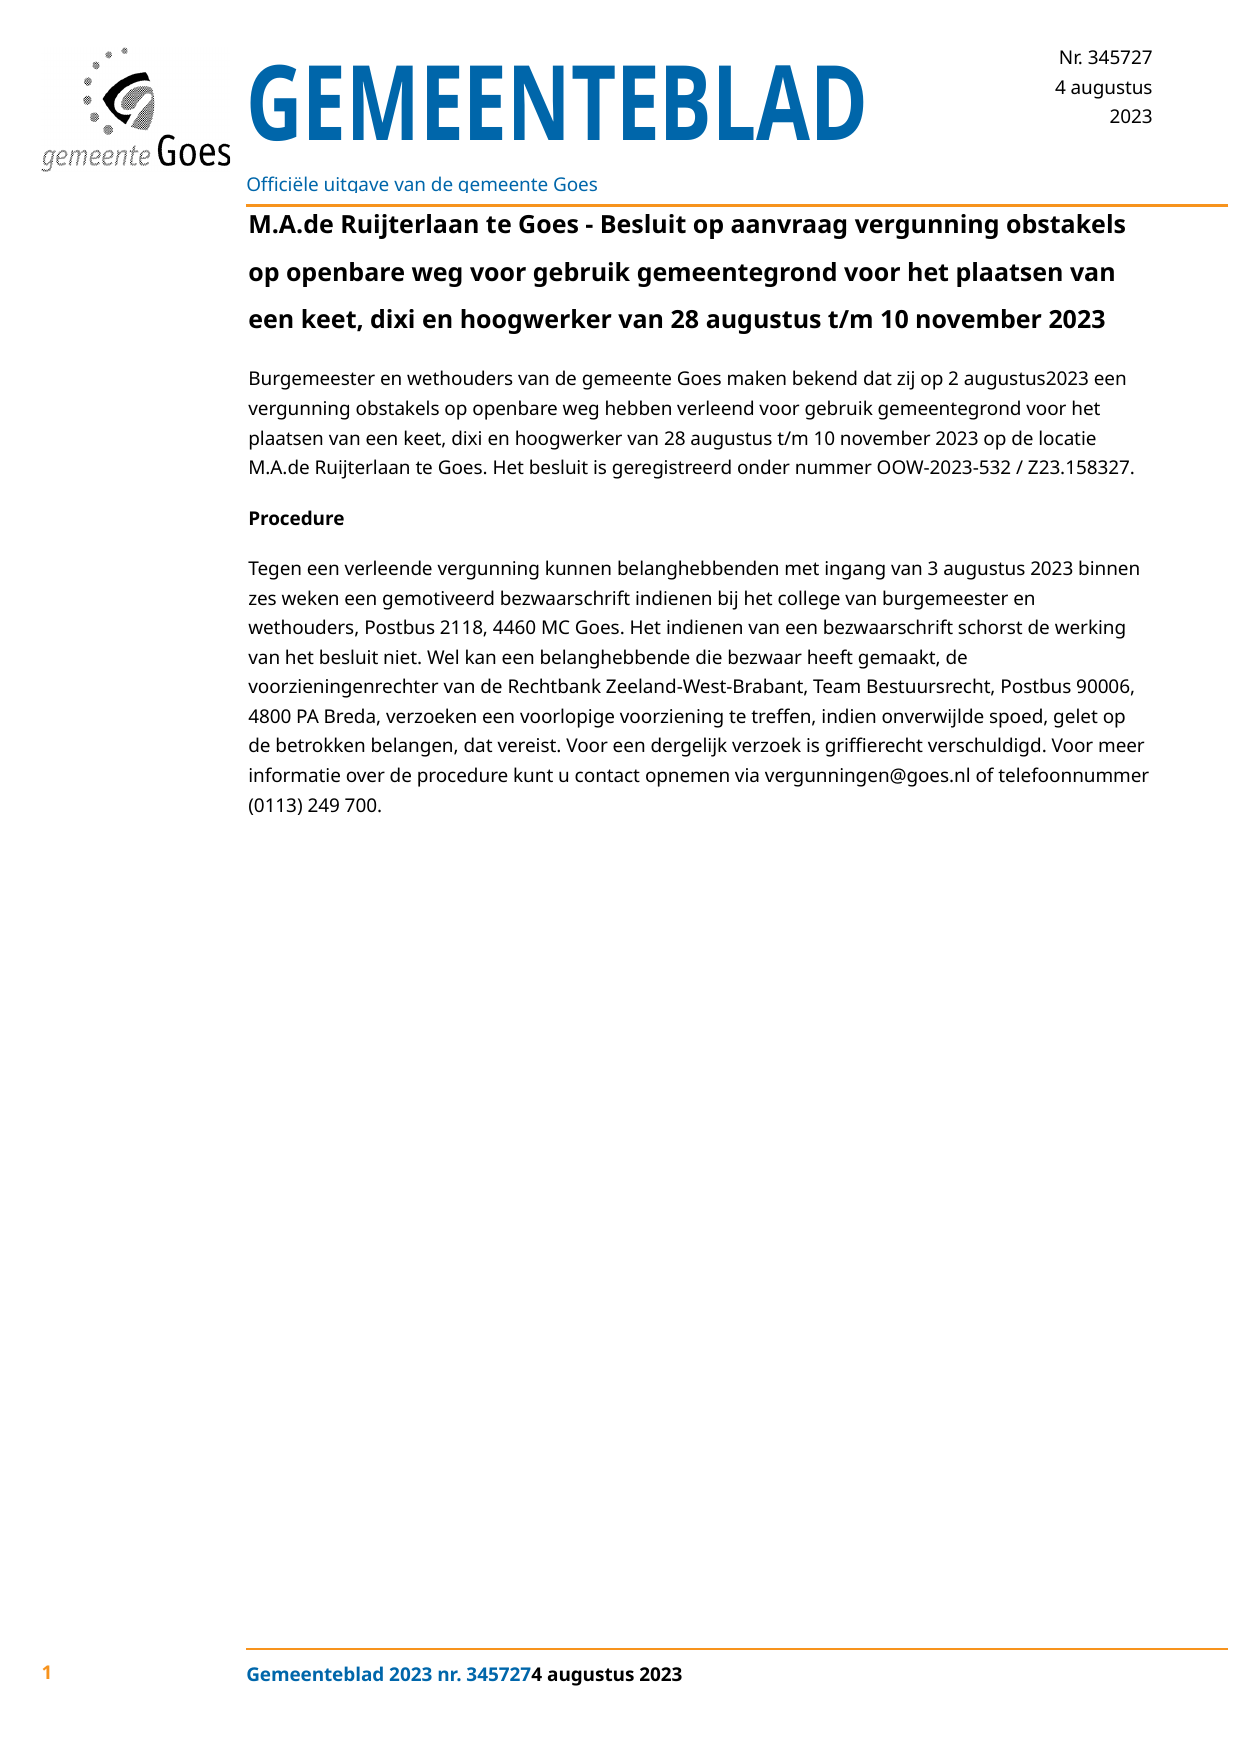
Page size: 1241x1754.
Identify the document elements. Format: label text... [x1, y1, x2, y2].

picture [41, 47, 231, 172]
text M.A.de Ruijterlaan te Goes - Besluit op aanvraag vergunning obstakels op openbare weg voor gebruik gemeentegrond voor het plaatsen van een keet, dixi en hoogwerker van 28 augustus t/m 10 november 2023 [248, 207, 1152, 336]
text Procedure [248, 505, 1152, 530]
text Tegen een verleende vergunning kunnen belanghebbenden met ingang van 3 augustus 2023 binnen zes weken een gemotiveerd bezwaarschrift indienen bij het college van burgemeester en wethouders, Postbus 2118, 4460 MC Goes. Het indienen van een bezwaarschrift schorst de werking van het besluit niet. Wel kan een belanghebbende die bezwaar heeft gemaakt, de voorzieningenrechter van de Rechtbank Zeeland-West-Brabant, Team Bestuursrecht, Postbus 90006, 4800 PA Breda, verzoeken een voorlopige voorziening te treffen, indien onverwijlde spoed, gelet op de betrokken belangen, dat vereist. Voor een dergelijk verzoek is griffierecht verschuldigd. Voor meer informatie over de procedure kunt u contact opnemen via vergunningen@goes.nl of telefoonnummer (0113) 249 700. [248, 555, 1152, 817]
text Burgemeester en wethouders van de gemeente Goes maken bekend dat zij op 2 augustus2023 een vergunning obstakels op openbare weg hebben verleend voor gebruik gemeentegrond voor het plaatsen van een keet, dixi en hoogwerker van 28 augustus t/m 10 november 2023 op de locatie M.A.de Ruijterlaan te Goes. Het besluit is geregistreerd onder nummer OOW-2023-532 / Z23.158327. [248, 366, 1152, 480]
